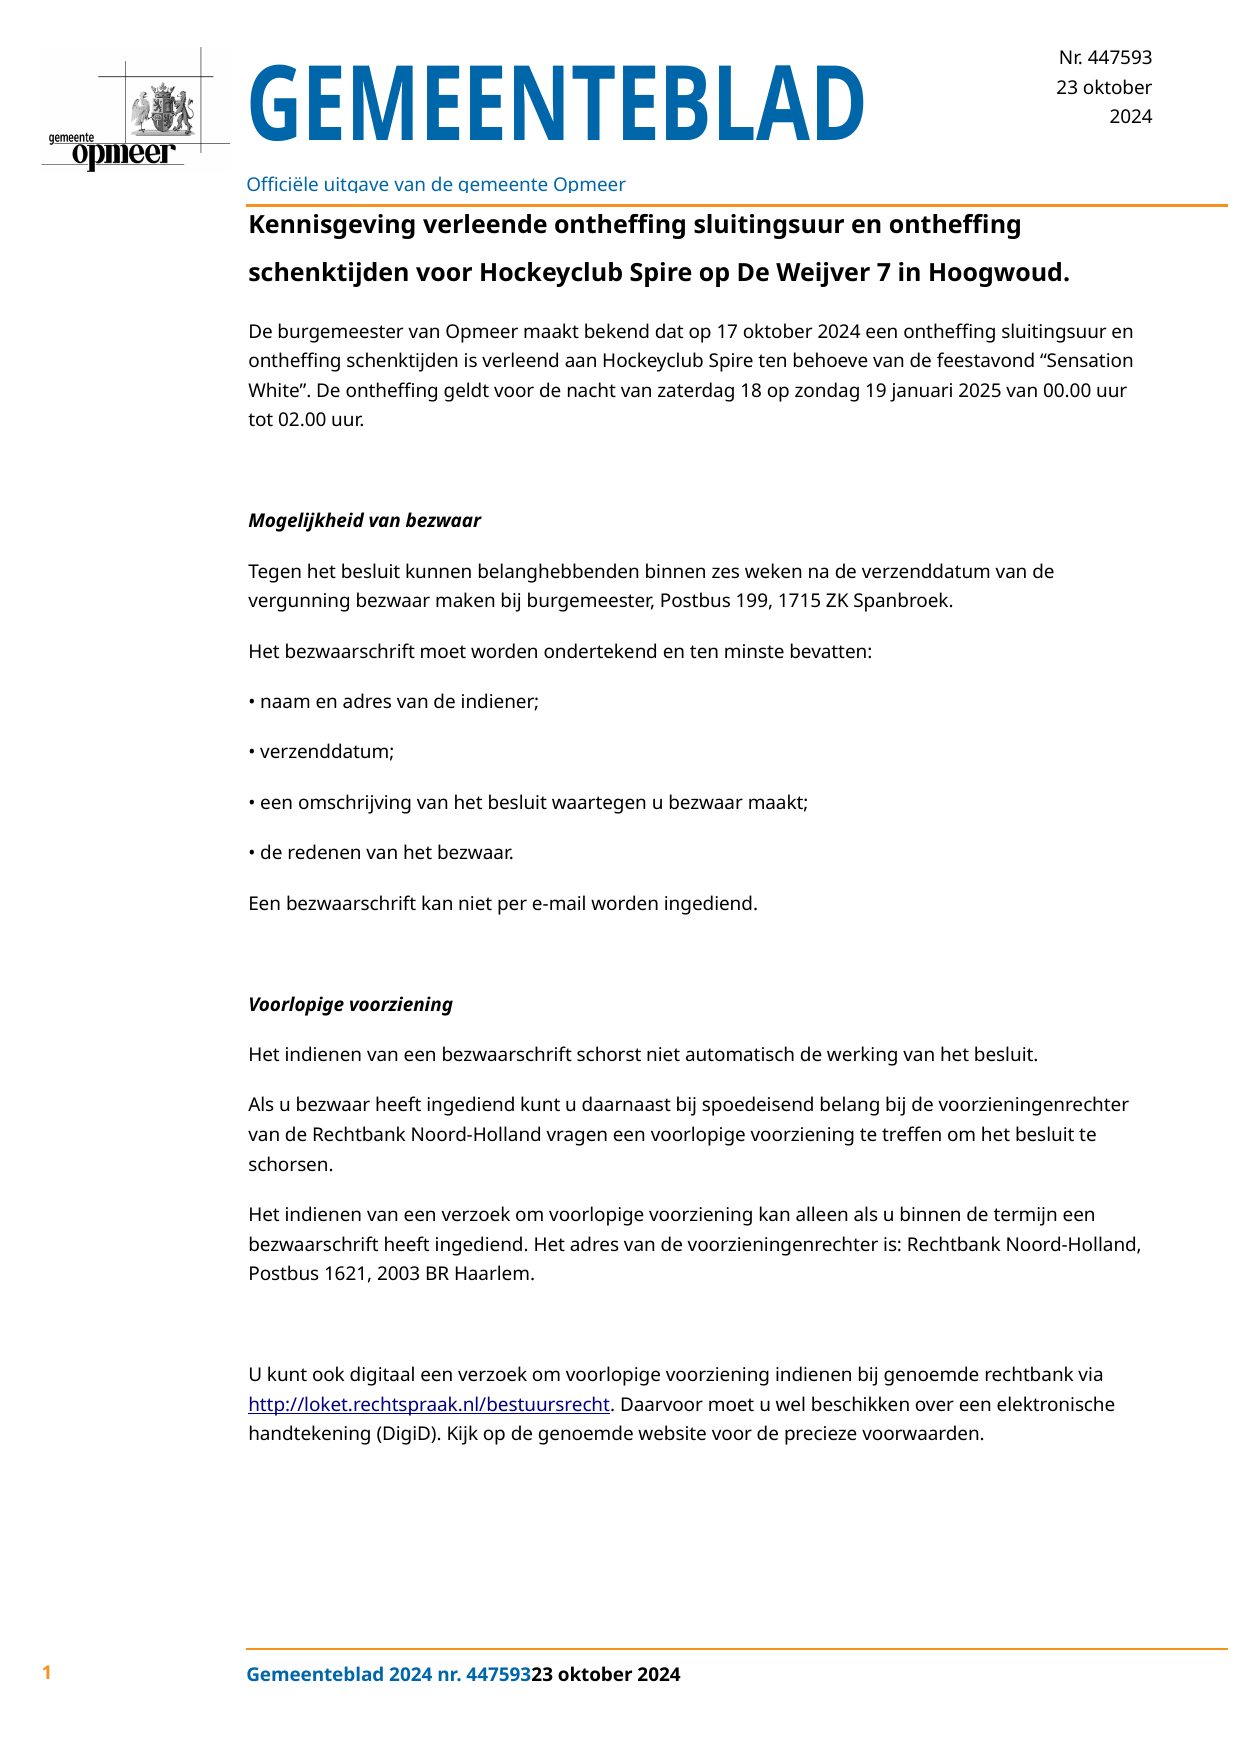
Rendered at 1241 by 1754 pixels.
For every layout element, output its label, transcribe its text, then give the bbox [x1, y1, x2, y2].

text Kennisgeving verleende ontheffing sluitingsuur en ontheffing schenktijden voor Hockeyclub Spire op De Weijver 7 in Hoogwoud. [248, 207, 1152, 288]
picture [41, 47, 231, 172]
text Een bezwaarschrift kan niet per e-mail worden ingediend. [248, 890, 1152, 916]
text • een omschrijving van het besluit waartegen u bezwaar maakt; [248, 789, 1152, 815]
text U kunt ook digitaal een verzoek om voorlopige voorziening indienen bij genoemde rechtbank via http://loket.rechtspraak.nl/bestuursrecht. Daarvoor moet u wel beschikken over een elektronische handtekening (DigiD). Kijk op de genoemde website voor de precieze voorwaarden. [248, 1361, 1152, 1446]
text Het indienen van een verzoek om voorlopige voorziening kan alleen als u binnen de termijn een bezwaarschrift heeft ingediend. Het adres van de voorzieningenrechter is: Rechtbank Noord-Holland, Postbus 1621, 2003 BR Haarlem. [248, 1201, 1152, 1286]
text De burgemeester van Opmeer maakt bekend dat op 17 oktober 2024 een ontheffing sluitingsuur en ontheffing schenktijden is verleend aan Hockeyclub Spire ten behoeve van de feestavond “Sensation White”. De ontheffing geldt voor de nacht van zaterdag 18 op zondag 19 januari 2025 van 00.00 uur tot 02.00 uur. [248, 318, 1152, 432]
text Het indienen van een bezwaarschrift schorst niet automatisch de werking van het besluit. [248, 1041, 1152, 1067]
text Als u bezwaar heeft ingediend kunt u daarnaast bij spoedeisend belang bij de voorzieningenrechter van de Rechtbank Noord-Holland vragen een voorlopige voorziening te treffen om het besluit te schorsen. [248, 1092, 1152, 1177]
text Het bezwaarschrift moet worden ondertekend en ten minste bevatten: [248, 638, 1152, 664]
text Mogelijkheid van bezwaar [248, 507, 1152, 533]
text • verzenddatum; [248, 739, 1152, 764]
text Voorlopige voorziening [248, 991, 1152, 1017]
text • de redenen van het bezwaar. [248, 839, 1152, 865]
text Tegen het besluit kunnen belanghebbenden binnen zes weken na de verzenddatum van de vergunning bezwaar maken bij burgemeester, Postbus 199, 1715 ZK Spanbroek. [248, 558, 1152, 613]
text • naam en adres van de indiener; [248, 688, 1152, 714]
